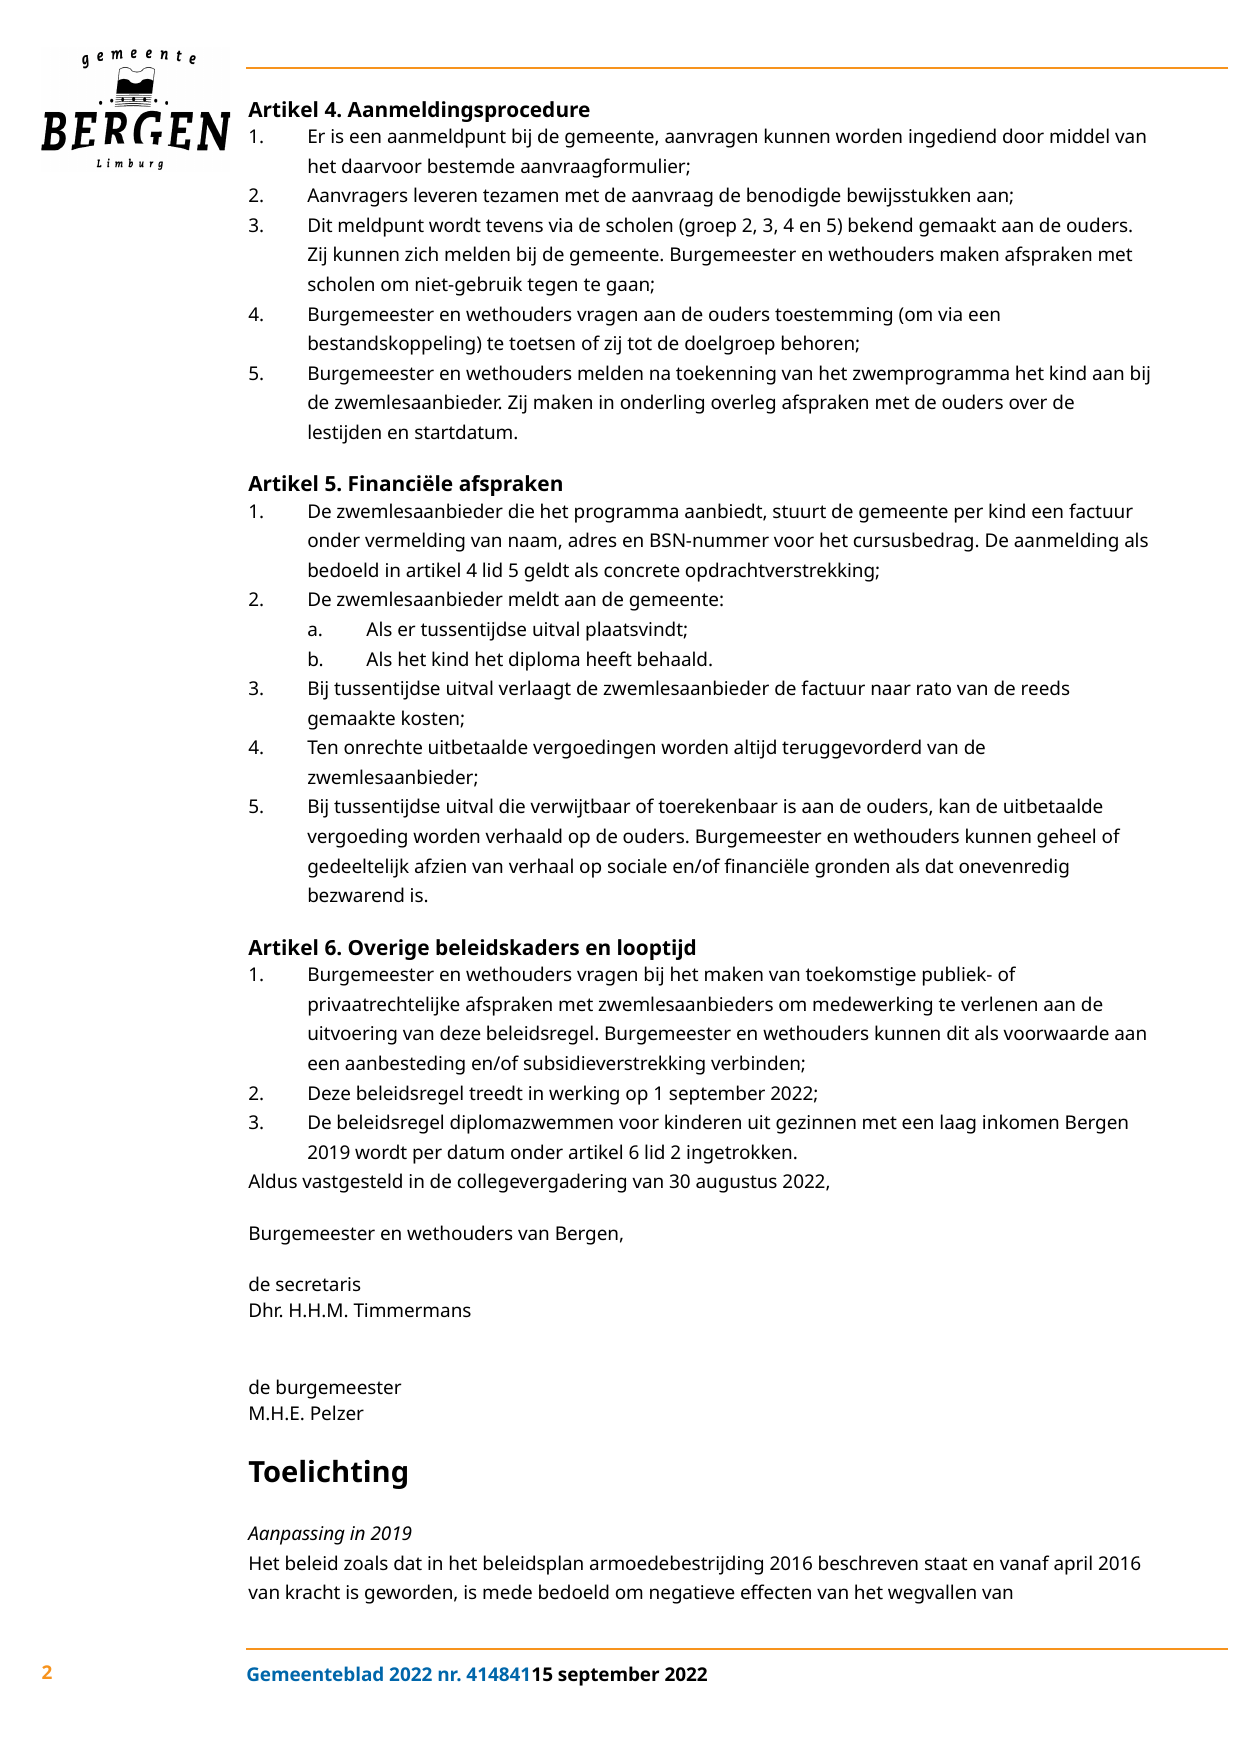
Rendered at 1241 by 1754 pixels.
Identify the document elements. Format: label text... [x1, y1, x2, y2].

list De zwemlesaanbieder meldt aan de gemeente: [248, 587, 1152, 612]
list Als het kind het diploma heeft behaald. [307, 646, 1152, 672]
picture [41, 47, 231, 172]
text Dhr. H.H.M. Timmermans [248, 1297, 1152, 1323]
list Burgemeester en wethouders vragen bij het maken van toekomstige publiek- of privaatrechtelijke afspraken met zwemlesaanbieders om medewerking te verlenen aan de uitvoering van deze beleidsregel. Burgemeester en wethouders kunnen dit als voorwaarde aan een aanbesteding en/of subsidieverstrekking verbinden; [248, 961, 1152, 1076]
text Artikel 4. Aanmeldingsprocedure [248, 95, 1152, 123]
list Burgemeester en wethouders vragen aan de ouders toestemming (om via een bestandskoppeling) te toetsen of zij tot de doelgroep behoren; [248, 301, 1152, 356]
list Er is een aanmeldpunt bij de gemeente, aanvragen kunnen worden ingediend door middel van het daarvoor bestemde aanvraagformulier; [248, 123, 1152, 178]
list Bij tussentijdse uitval verlaagt de zwemlesaanbieder de factuur naar rato van de reeds gemaakte kosten; [248, 675, 1152, 731]
list Aanvragers leveren tezamen met de aanvraag de benodigde bewijsstukken aan; [248, 182, 1152, 208]
text Aanpassing in 2019 [248, 1520, 1152, 1546]
list Burgemeester en wethouders melden na toekenning van het zwemprogramma het kind aan bij de zwemlesaanbieder. Zij maken in onderling overleg afspraken met de ouders over de lestijden en startdatum. [248, 360, 1152, 445]
list De zwemlesaanbieder die het programma aanbiedt, stuurt de gemeente per kind een factuur onder vermelding van naam, adres en BSN-nummer voor het cursusbedrag. De aanmelding als bedoeld in artikel 4 lid 5 geldt als concrete opdrachtverstrekking; [248, 498, 1152, 583]
list Deze beleidsregel treedt in werking op 1 september 2022; [248, 1080, 1152, 1105]
list Dit meldpunt wordt tevens via de scholen (groep 2, 3, 4 en 5) bekend gemaakt aan de ouders. Zij kunnen zich melden bij de gemeente. Burgemeester en wethouders maken afspraken met scholen om niet-gebruik tegen te gaan; [248, 212, 1152, 297]
text de burgemeester [248, 1374, 1152, 1400]
text Toelichting [248, 1451, 1152, 1491]
text M.H.E. Pelzer [248, 1400, 1152, 1426]
text de secretaris [248, 1271, 1152, 1297]
text Burgemeester en wethouders van Bergen, [248, 1220, 1152, 1246]
text Aldus vastgesteld in de collegevergadering van 30 augustus 2022, [248, 1168, 1152, 1194]
list De beleidsregel diplomazwemmen voor kinderen uit gezinnen met een laag inkomen Bergen 2019 wordt per datum onder artikel 6 lid 2 ingetrokken. [248, 1109, 1152, 1164]
list Als er tussentijdse uitval plaatsvindt; [307, 616, 1152, 642]
text Artikel 5. Financiële afspraken [248, 469, 1152, 498]
text Het beleid zoals dat in het beleidsplan armoedebestrijding 2016 beschreven staat en vanaf april 2016 van kracht is geworden, is mede bedoeld om negatieve effecten van het wegvallen van [248, 1550, 1152, 1605]
list Ten onrechte uitbetaalde vergoedingen worden altijd teruggevorderd van de zwemlesaanbieder; [248, 734, 1152, 790]
text Artikel 6. Overige beleidskaders en looptijd [248, 933, 1152, 961]
list Bij tussentijdse uitval die verwijtbaar of toerekenbaar is aan de ouders, kan de uitbetaalde vergoeding worden verhaald op de ouders. Burgemeester en wethouders kunnen geheel of gedeeltelijk afzien van verhaal op sociale en/of financiële gronden als dat onevenredig bezwarend is. [248, 794, 1152, 908]
